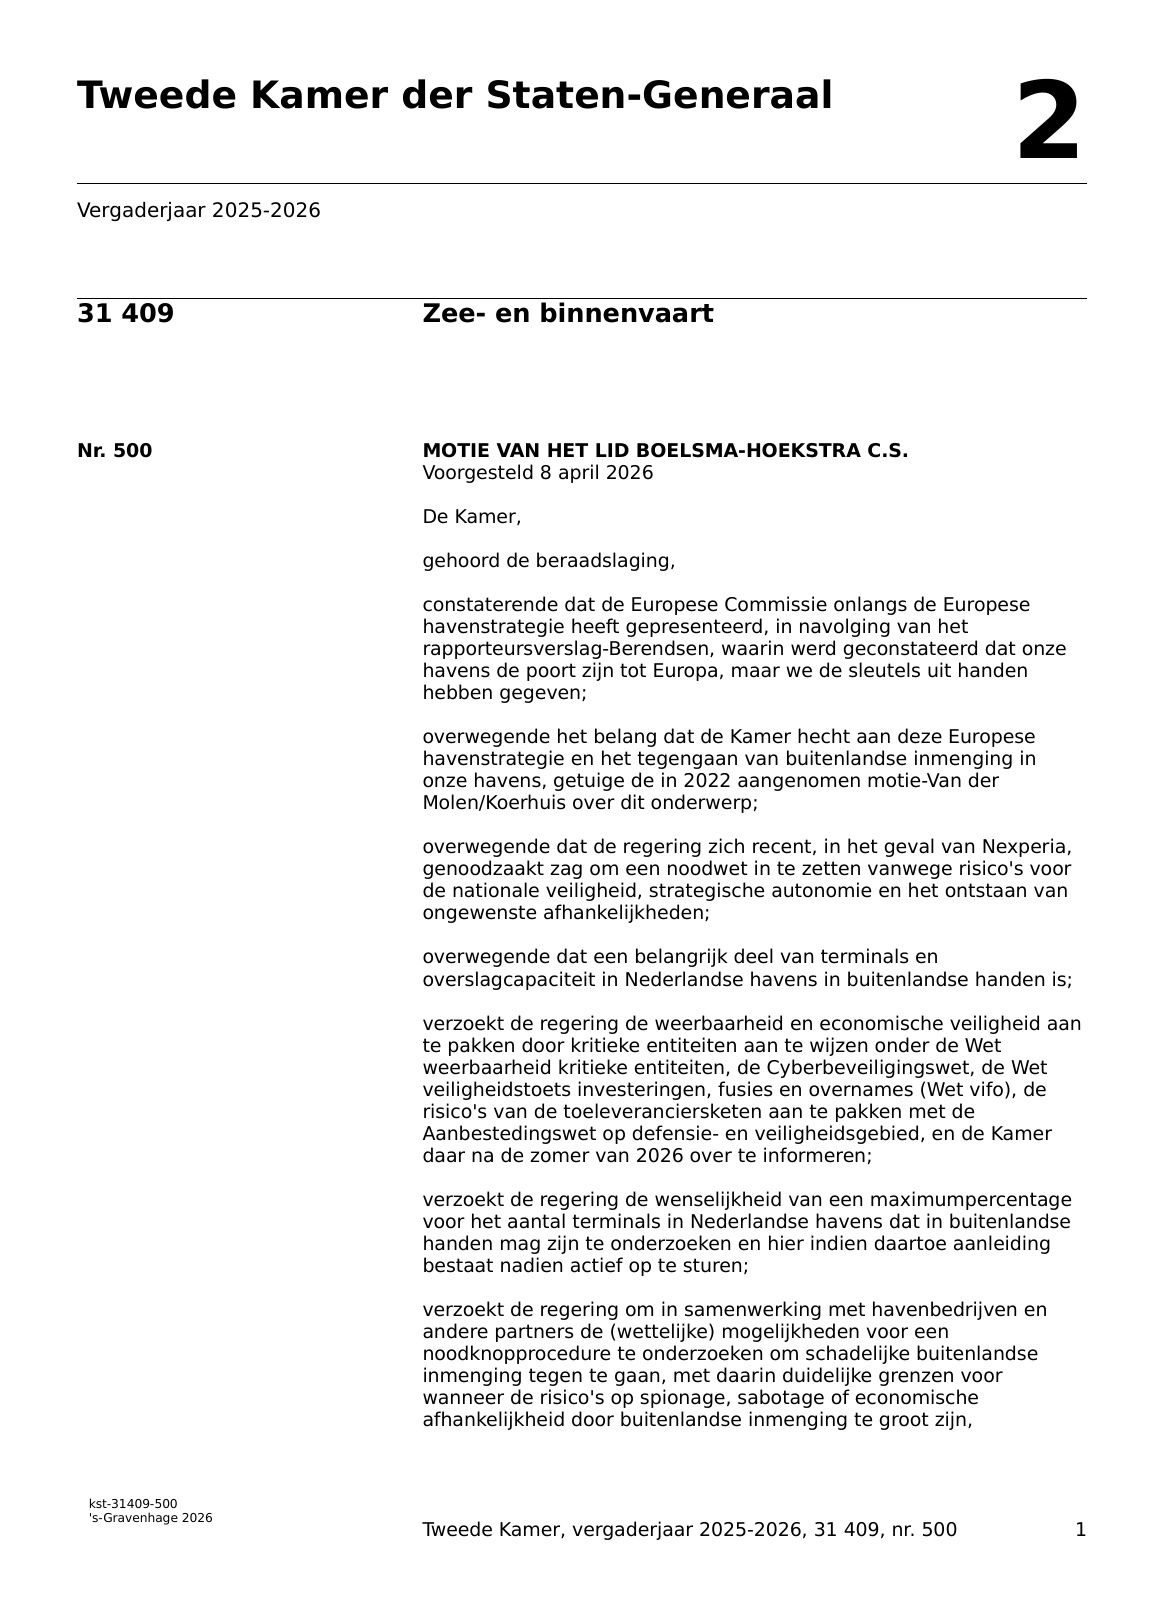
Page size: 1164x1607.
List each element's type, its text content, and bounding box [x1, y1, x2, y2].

text kst-31409-500 [88, 1497, 323, 1511]
subtitle 31 409 Zee- en binnenvaart [77, 299, 1087, 329]
text overwegende dat een belangrijk deel van terminals en overslagcapaciteit in Nederlandse havens in buitenlandse handen is; [422, 946, 1087, 990]
text gehoord de beraadslaging, [422, 550, 1087, 572]
text verzoekt de regering de wenselijkheid van een maximumpercentage voor het aantal terminals in Nederlandse havens dat in buitenlandse handen mag zijn te onderzoeken en hier indien daartoe aanleiding bestaat nadien actief op te sturen; [422, 1189, 1087, 1277]
table_cell Vergaderjaar 2025-2026 [77, 184, 1087, 298]
text De Kamer, [422, 506, 1087, 528]
table_header 2 [886, 59, 1087, 183]
table_header Tweede Kamer der Staten-Generaal [77, 59, 886, 183]
text overwegende dat de regering zich recent, in het geval van Nexperia, genoodzaakt zag om een noodwet in te zetten vanwege risico's voor de nationale veiligheid, strategische autonomie en het ontstaan van ongewenste afhankelijkheden; [422, 836, 1087, 924]
text constaterende dat de Europese Commissie onlangs de Europese havenstrategie heeft gepresenteerd, in navolging van het rapporteursverslag-Berendsen, waarin werd geconstateerd dat onze havens de poort zijn tot Europa, maar we de sleutels uit handen hebben gegeven; [422, 594, 1087, 704]
text 's-Gravenhage 2026 [88, 1511, 323, 1525]
text overwegende het belang dat de Kamer hecht aan deze Europese havenstrategie en het tegengaan van buitenlandse inmenging in onze havens, getuige de in 2022 aangenomen motie-Van der Molen/Koerhuis over dit onderwerp; [422, 726, 1087, 814]
subtitle Nr. 500 MOTIE VAN HET LID BOELSMA-HOEKSTRA C.S. [77, 440, 1087, 462]
text Voorgesteld 8 april 2026 [422, 462, 1087, 484]
text verzoekt de regering de weerbaarheid en economische veiligheid aan te pakken door kritieke entiteiten aan te wijzen onder de Wet weerbaarheid kritieke entiteiten, de Cyberbeveiligingswet, de Wet veiligheidstoets investeringen, fusies en overnames (Wet vifo), de risico's van de toeleveranciersketen aan te pakken met de Aanbestedingswet op defensie- en veiligheidsgebied, en de Kamer daar na de zomer van 2026 over te informeren; [422, 1013, 1087, 1166]
text verzoekt de regering om in samenwerking met havenbedrijven en andere partners de (wettelijke) mogelijkheden voor een noodknopprocedure te onderzoeken om schadelijke buitenlandse inmenging tegen te gaan, met daarin duidelijke grenzen voor wanneer de risico's op spionage, sabotage of economische afhankelijkheid door buitenlandse inmenging te groot zijn, [422, 1299, 1087, 1431]
